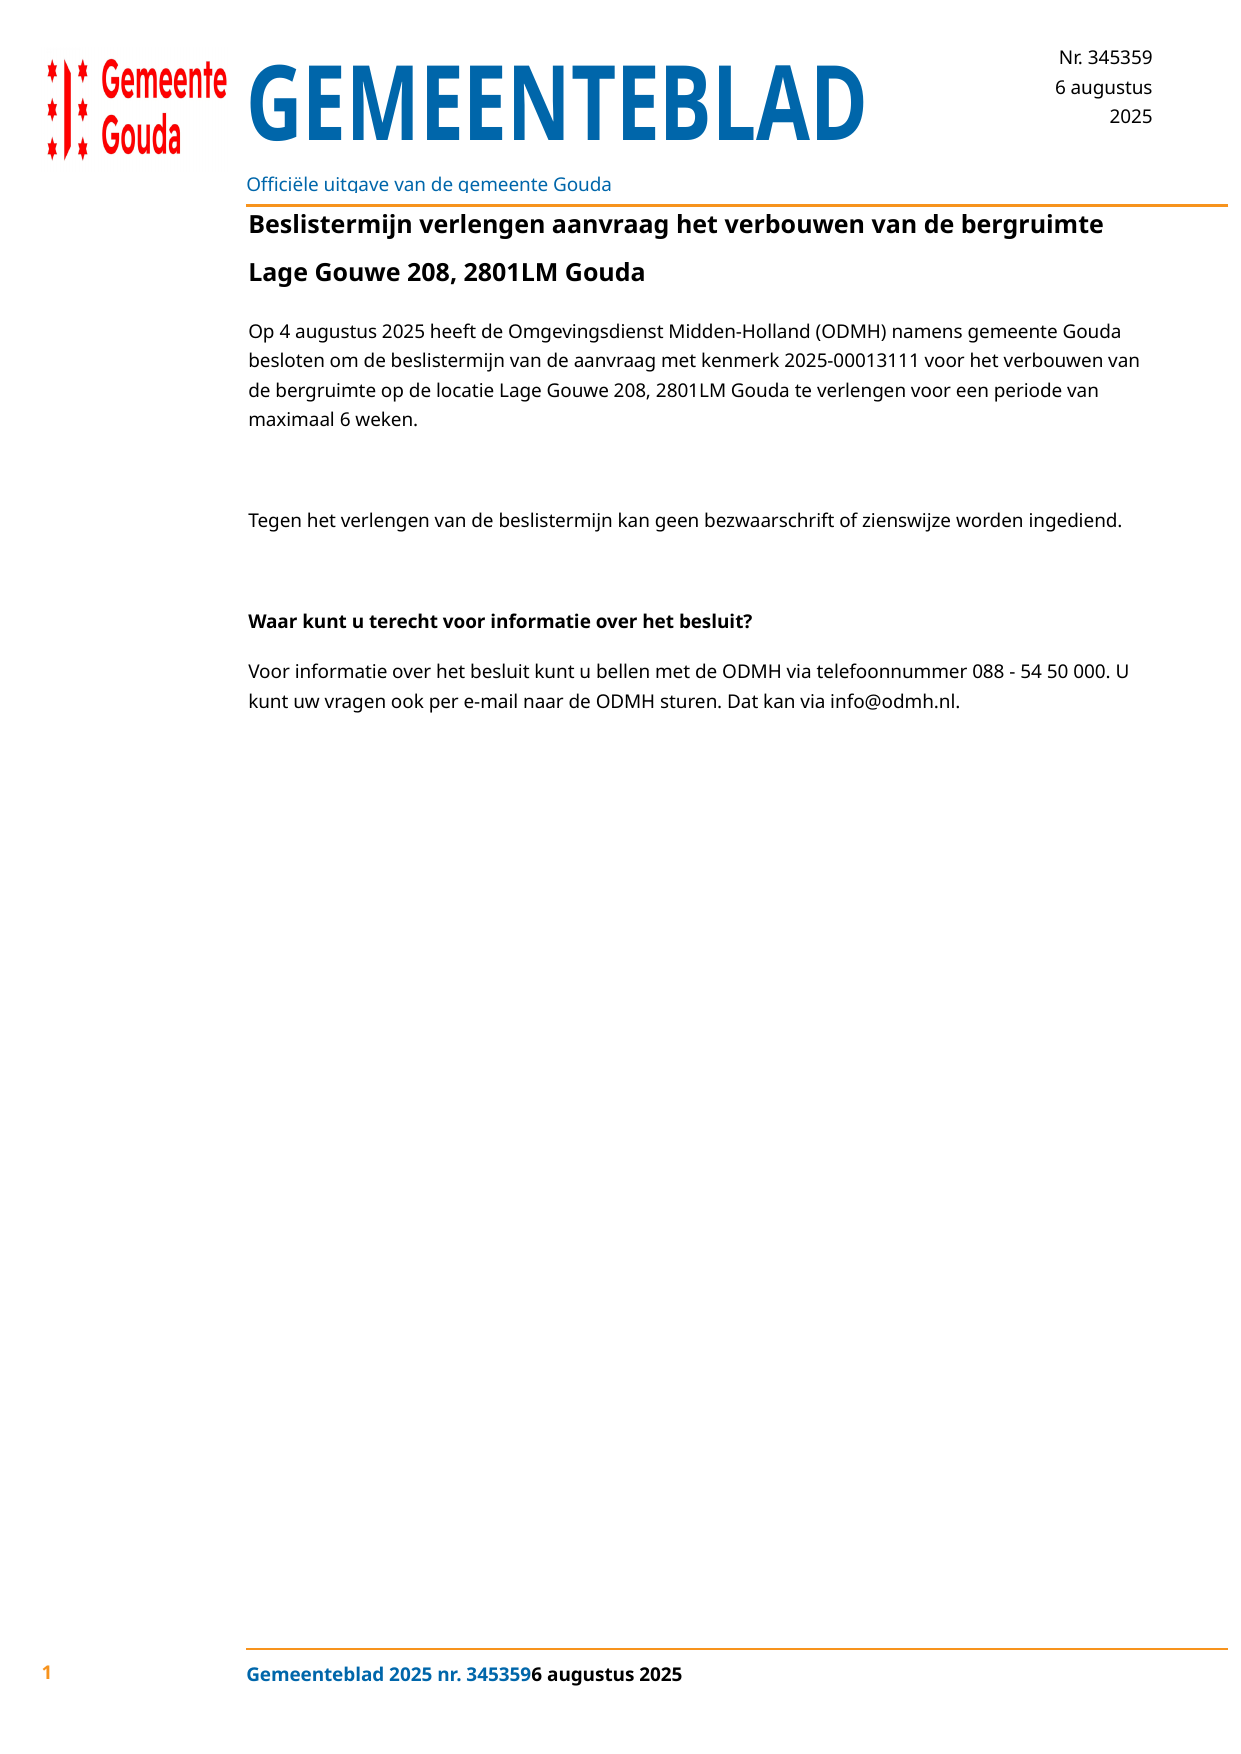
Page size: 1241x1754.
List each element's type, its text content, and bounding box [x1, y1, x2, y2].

text Waar kunt u terecht voor informatie over het besluit? [248, 608, 1152, 634]
text Beslistermijn verlengen aanvraag het verbouwen van de bergruimte Lage Gouwe 208, 2801LM Gouda [248, 207, 1152, 288]
text Op 4 augustus 2025 heeft de Omgevingsdienst Midden-Holland (ODMH) namens gemeente Gouda besloten om de beslistermijn van de aanvraag met kenmerk 2025-00013111 voor het verbouwen van de bergruimte op de locatie Lage Gouwe 208, 2801LM Gouda te verlengen voor een periode van maximaal 6 weken. [248, 318, 1152, 432]
text Voor informatie over het besluit kunt u bellen met de ODMH via telefoonnummer 088 - 54 50 000. U kunt uw vragen ook per e-mail naar de ODMH sturen. Dat kan via info@odmh.nl. [248, 659, 1152, 714]
text Tegen het verlengen van de beslistermijn kan geen bezwaarschrift of zienswijze worden ingediend. [248, 507, 1152, 533]
picture [41, 47, 231, 172]
